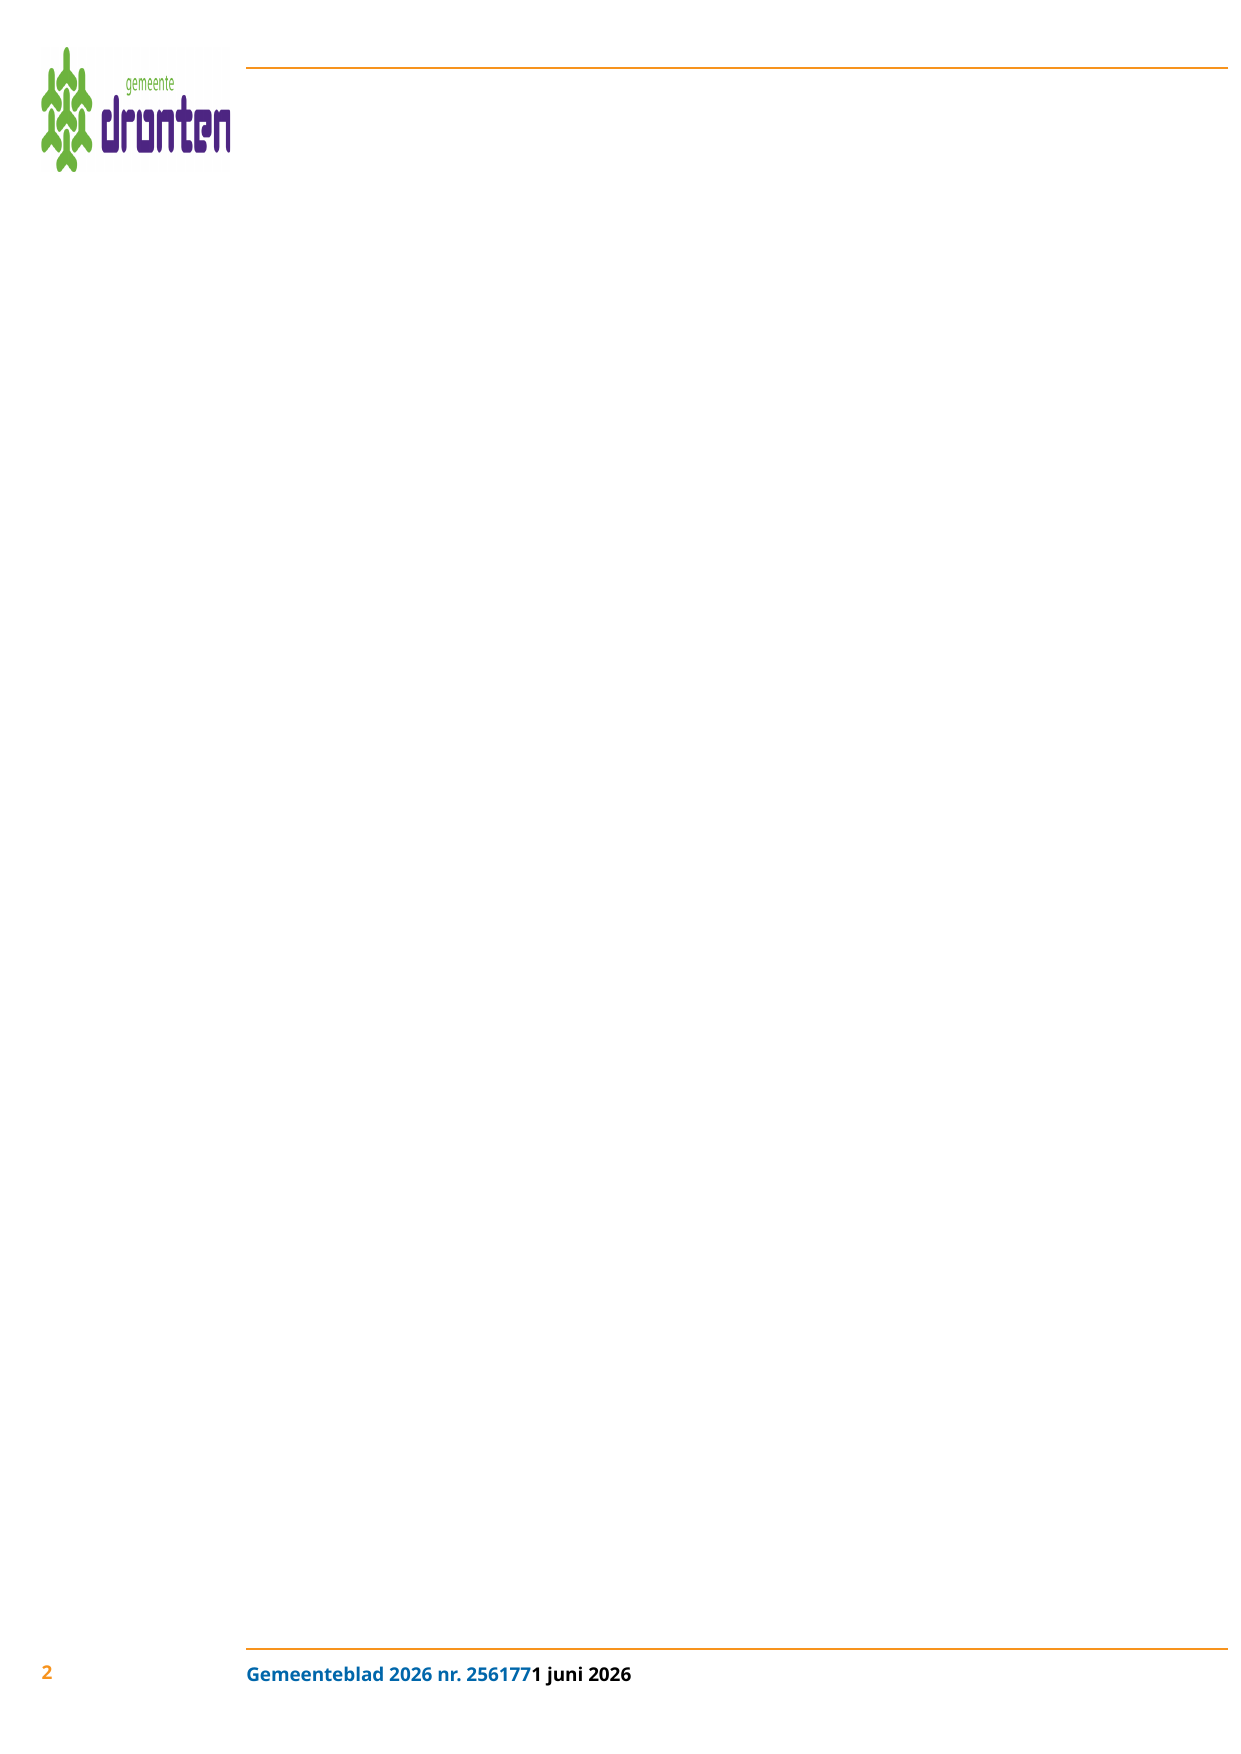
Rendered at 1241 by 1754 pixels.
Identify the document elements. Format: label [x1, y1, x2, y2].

picture [41, 47, 231, 172]
